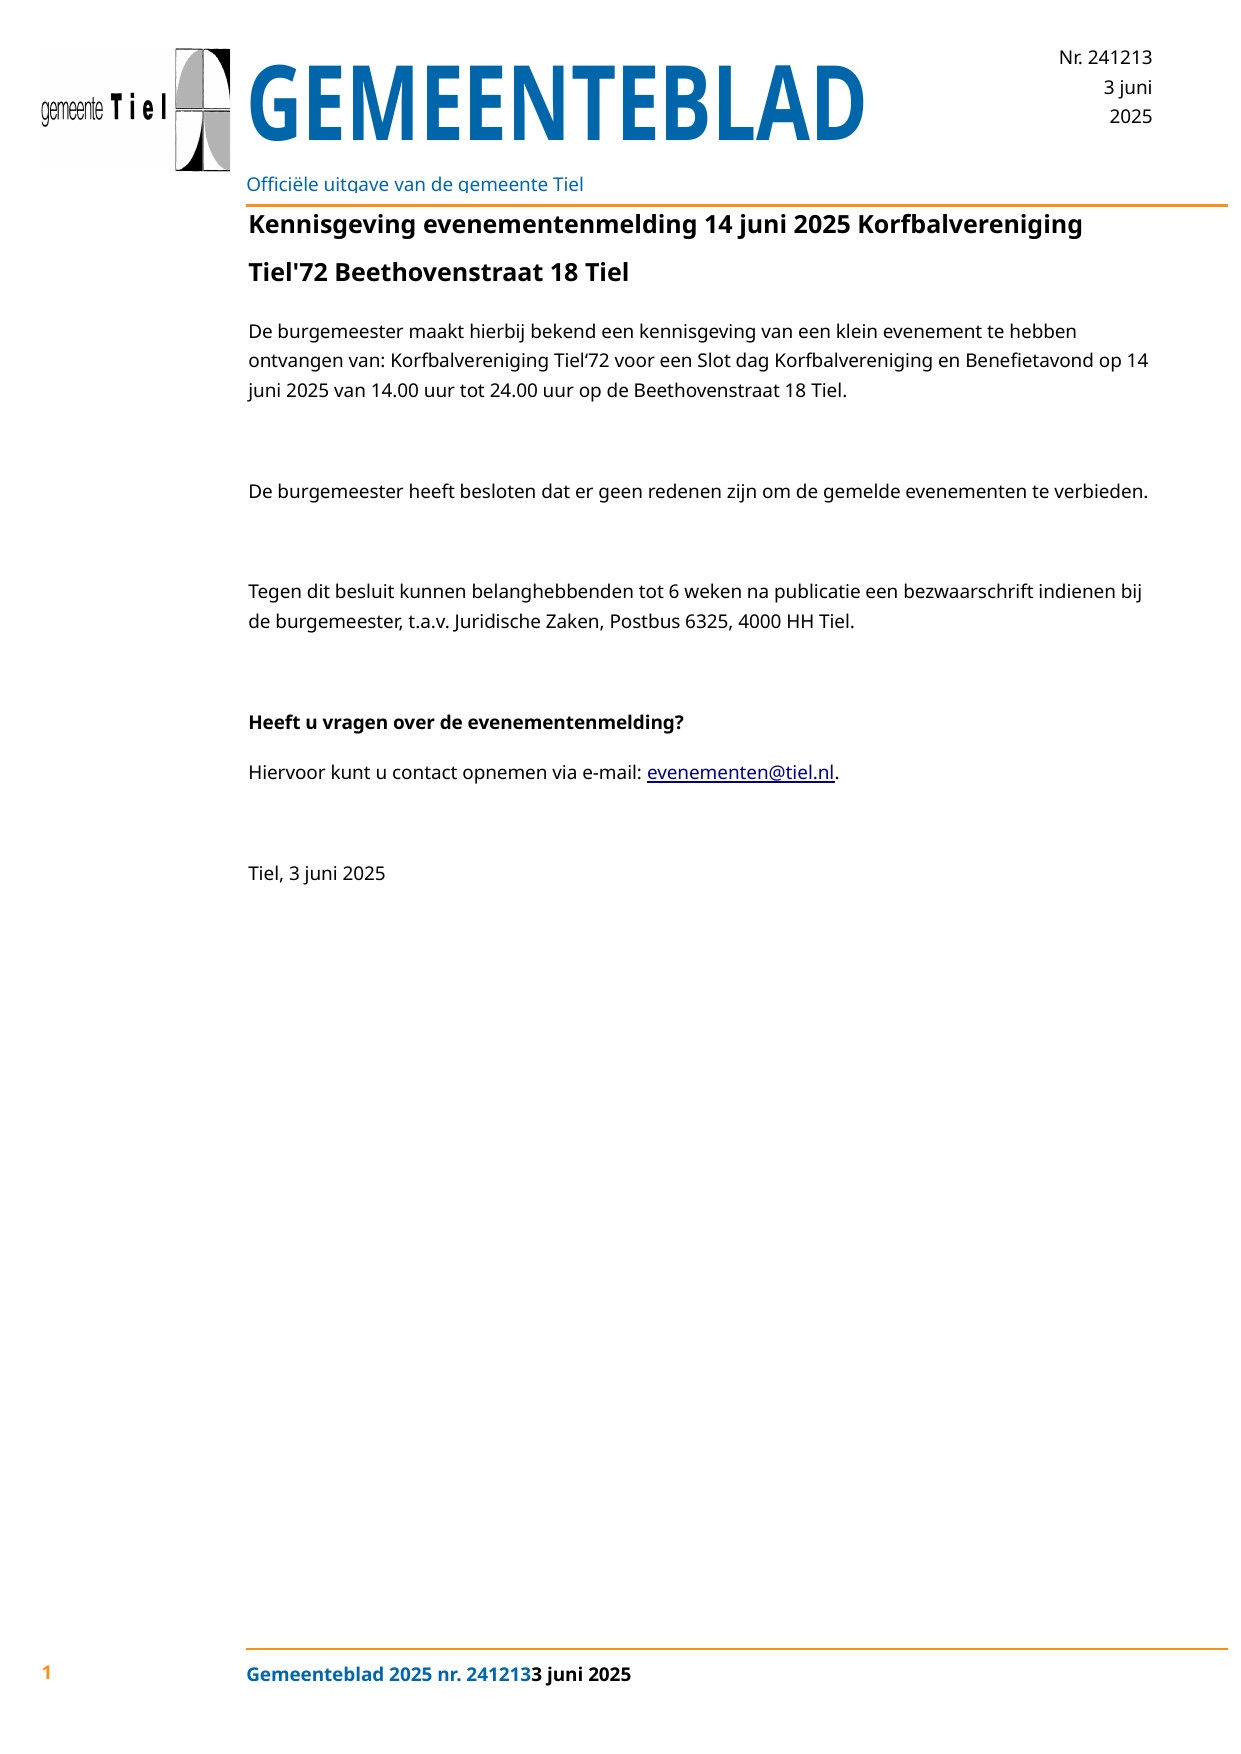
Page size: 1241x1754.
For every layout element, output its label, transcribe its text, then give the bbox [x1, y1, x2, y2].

text Hiervoor kunt u contact opnemen via e-mail: evenementen@tiel.nl. [248, 759, 1152, 785]
text Kennisgeving evenementenmelding 14 juni 2025 Korfbalvereniging Tiel'72 Beethovenstraat 18 Tiel [248, 207, 1152, 288]
picture [41, 47, 231, 172]
text De burgemeester heeft besloten dat er geen redenen zijn om de gemelde evenementen te verbieden. [248, 478, 1152, 504]
text De burgemeester maakt hierbij bekend een kennisgeving van een klein evenement te hebben ontvangen van: Korfbalvereniging Tiel‘72 voor een Slot dag Korfbalvereniging en Benefietavond op 14 juni 2025 van 14.00 uur tot 24.00 uur op de Beethovenstraat 18 Tiel. [248, 318, 1152, 403]
text Heeft u vragen over de evenementenmelding? [248, 709, 1152, 735]
text Tiel, 3 juni 2025 [248, 860, 1152, 886]
text Tegen dit besluit kunnen belanghebbenden tot 6 weken na publicatie een bezwaarschrift indienen bij de burgemeester, t.a.v. Juridische Zaken, Postbus 6325, 4000 HH Tiel. [248, 579, 1152, 634]
